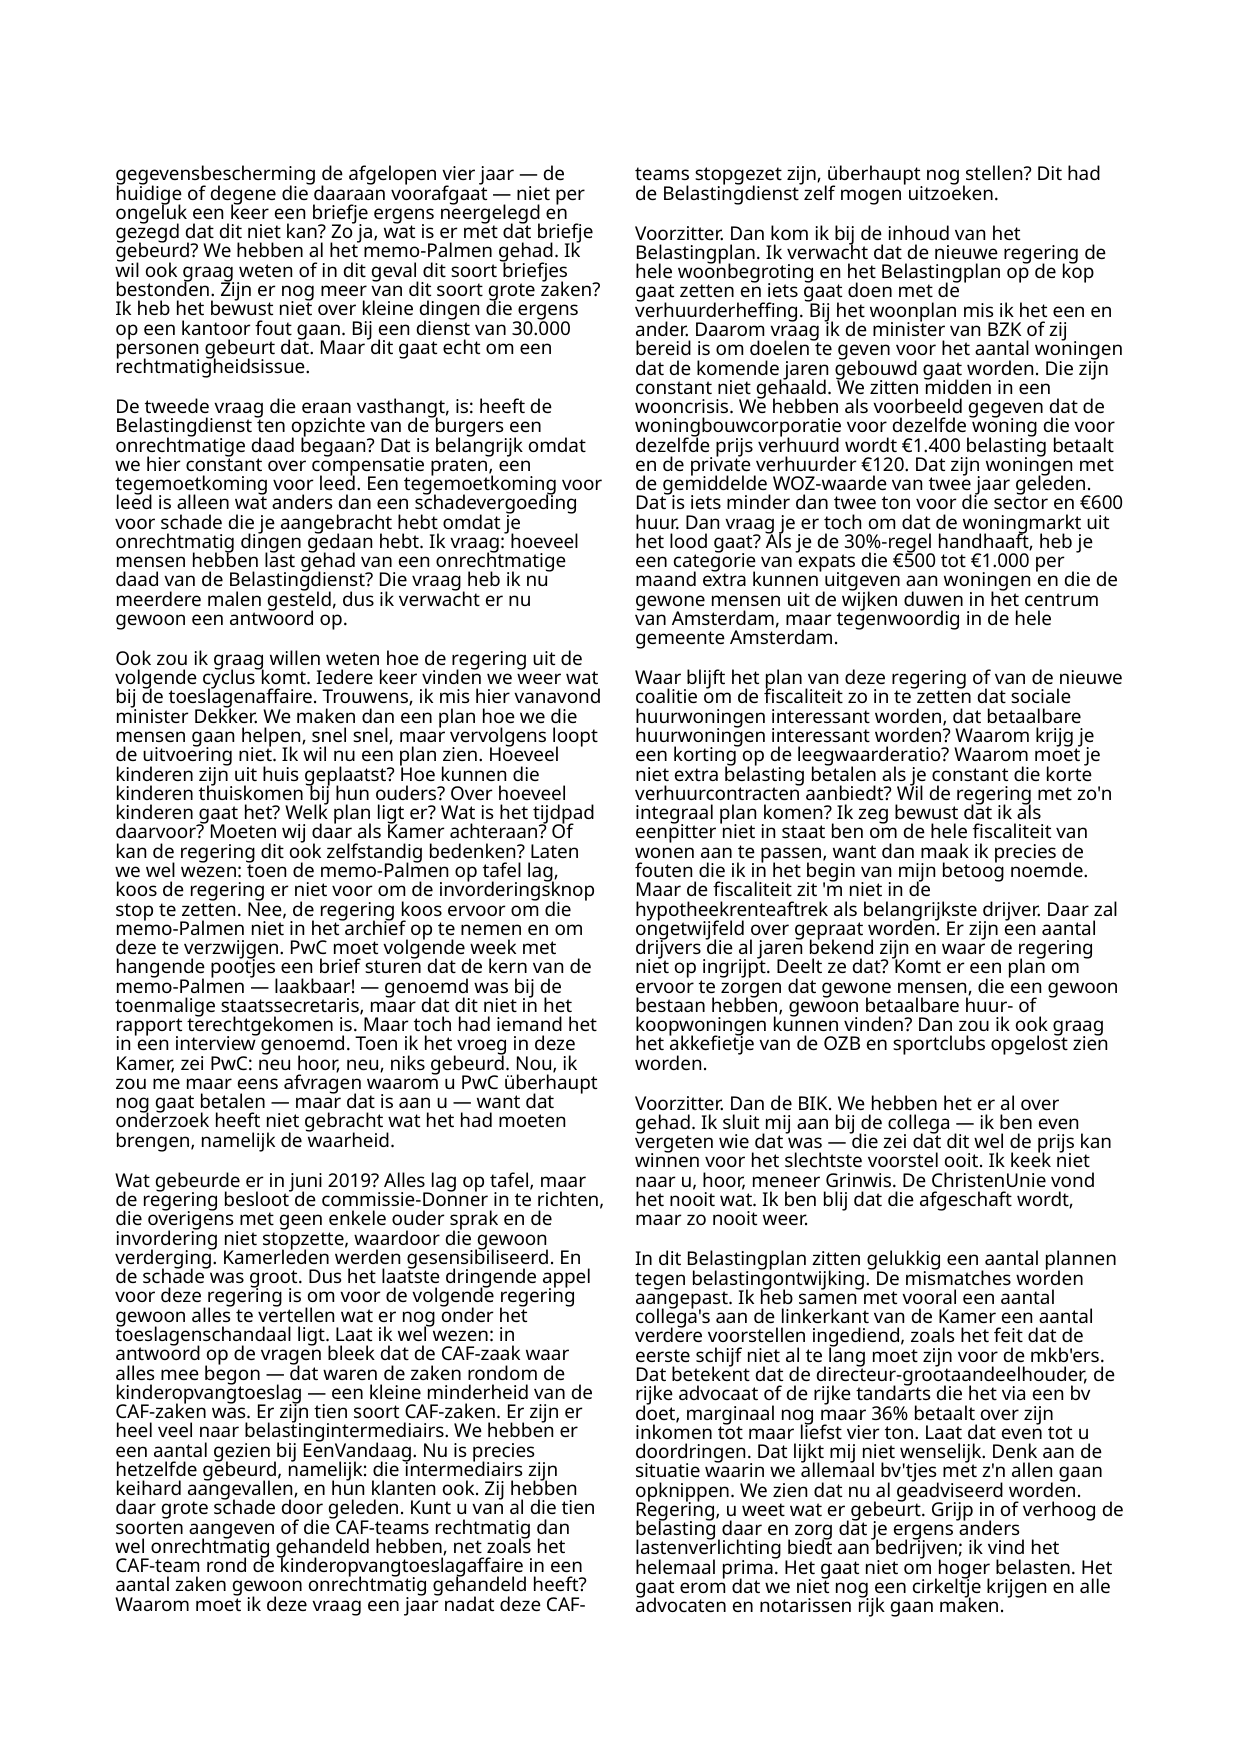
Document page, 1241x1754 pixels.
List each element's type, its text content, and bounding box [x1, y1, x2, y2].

text Voorzitter. Dan de BIK. We hebben het er al over gehad. Ik sluit mij aan bij de collega — ik ben even vergeten wie dat was — die zei dat dit wel de prijs kan winnen voor het slechtste voorstel ooit. Ik keek niet naar u, hoor, meneer Grinwis. De ChristenUnie vond het nooit wat. Ik ben blij dat die afgeschaft wordt, maar zo nooit weer. [635, 1095, 1125, 1229]
text In dit Belastingplan zitten gelukkig een aantal plannen tegen belastingontwijking. De mismatches worden aangepast. Ik heb samen met vooral een aantal collega's aan de linkerkant van de Kamer een aantal verdere voorstellen ingediend, zoals het feit dat de eerste schijf niet al te lang moet zijn voor de mkb'ers. Dat betekent dat de directeur-grootaandeelhouder, de rijke advocaat of de rijke tandarts die het via een bv doet, marginaal nog maar 36% betaalt over zijn inkomen tot maar liefst vier ton. Laat dat even tot u doordringen. Dat lijkt mij niet wenselijk. Denk aan de situatie waarin we allemaal bv'tjes met z'n allen gaan opknippen. We zien dat nu al geadviseerd worden. Regering, u weet wat er gebeurt. Grijp in of verhoog de belasting daar en zorg dat je ergens anders lastenverlichting biedt aan bedrijven; ik vind het helemaal prima. Het gaat niet om hoger belasten. Het gaat erom dat we niet nog een cirkeltje krijgen en alle advocaten en notarissen rijk gaan maken. [635, 1250, 1125, 1616]
text gegevensbescherming de afgelopen vier jaar — de huidige of degene die daaraan voorafgaat — niet per ongeluk een keer een briefje ergens neergelegd en gezegd dat dit niet kan? Zo ja, wat is er met dat briefje gebeurd? We hebben al het memo-Palmen gehad. Ik wil ook graag weten of in dit geval dit soort briefjes bestonden. Zijn er nog meer van dit soort grote zaken? Ik heb het bewust niet over kleine dingen die ergens op een kantoor fout gaan. Bij een dienst van 30.000 personen gebeurt dat. Maar dit gaat echt om een rechtmatigheidsissue. [115, 165, 605, 377]
text Ook zou ik graag willen weten hoe de regering uit de volgende cyclus komt. Iedere keer vinden we weer wat bij de toeslagenaffaire. Trouwens, ik mis hier vanavond minister Dekker. We maken dan een plan hoe we die mensen gaan helpen, snel snel, maar vervolgens loopt de uitvoering niet. Ik wil nu een plan zien. Hoeveel kinderen zijn uit huis geplaatst? Hoe kunnen die kinderen thuiskomen bij hun ouders? Over hoeveel kinderen gaat het? Welk plan ligt er? Wat is het tijdpad daarvoor? Moeten wij daar als Kamer achteraan? Of kan de regering dit ook zelfstandig bedenken? Laten we wel wezen: toen de memo-Palmen op tafel lag, koos de regering er niet voor om de invorderingsknop stop te zetten. Nee, de regering koos ervoor om die memo-Palmen niet in het archief op te nemen en om deze te verzwijgen. PwC moet volgende week met hangende pootjes een brief sturen dat de kern van de memo-Palmen — laakbaar! — genoemd was bij de toenmalige staatssecretaris, maar dat dit niet in het rapport terechtgekomen is. Maar toch had iemand het in een interview genoemd. Toen ik het vroeg in deze Kamer, zei PwC: neu hoor, neu, niks gebeurd. Nou, ik zou me maar eens afvragen waarom u PwC überhaupt nog gaat betalen — maar dat is aan u — want dat onderzoek heeft niet gebracht wat het had moeten brengen, namelijk de waarheid. [115, 650, 605, 1151]
text De tweede vraag die eraan vasthangt, is: heeft de Belastingdienst ten opzichte van de burgers een onrechtmatige daad begaan? Dat is belangrijk omdat we hier constant over compensatie praten, een tegemoetkoming voor leed. Een tegemoetkoming voor leed is alleen wat anders dan een schadevergoeding voor schade die je aangebracht hebt omdat je onrechtmatig dingen gedaan hebt. Ik vraag: hoeveel mensen hebben last gehad van een onrechtmatige daad van de Belastingdienst? Die vraag heb ik nu meerdere malen gesteld, dus ik verwacht er nu gewoon een antwoord op. [115, 398, 605, 629]
text Wat gebeurde er in juni 2019? Alles lag op tafel, maar de regering besloot de commissie-Donner in te richten, die overigens met geen enkele ouder sprak en de invordering niet stopzette, waardoor die gewoon verderging. Kamerleden werden gesensibiliseerd. En de schade was groot. Dus het laatste dringende appel voor deze regering is om voor de volgende regering gewoon alles te vertellen wat er nog onder het toeslagenschandaal ligt. Laat ik wel wezen: in antwoord op de vragen bleek dat de CAF-zaak waar alles mee begon — dat waren de zaken rondom de kinderopvangtoeslag — een kleine minderheid van de CAF-zaken was. Er zijn tien soort CAF-zaken. Er zijn er heel veel naar belastingintermediairs. We hebben er een aantal gezien bij EenVandaag. Nu is precies hetzelfde gebeurd, namelijk: die intermediairs zijn keihard aangevallen, en hun klanten ook. Zij hebben daar grote schade door geleden. Kunt u van al die tien soorten aangeven of die CAF-teams rechtmatig dan wel onrechtmatig gehandeld hebben, net zoals het CAF-team rond de kinderopvangtoeslagaffaire in een aantal zaken gewoon onrechtmatig gehandeld heeft? Waarom moet ik deze vraag een jaar nadat deze CAF- [115, 1172, 605, 1615]
text Waar blijft het plan van deze regering of van de nieuwe coalitie om de fiscaliteit zo in te zetten dat sociale huurwoningen interessant worden, dat betaalbare huurwoningen interessant worden? Waarom krijg je een korting op de leegwaarderatio? Waarom moet je niet extra belasting betalen als je constant die korte verhuurcontracten aanbiedt? Wil de regering met zo'n integraal plan komen? Ik zeg bewust dat ik als eenpitter niet in staat ben om de hele fiscaliteit van wonen aan te passen, want dan maak ik precies de fouten die ik in het begin van mijn betoog noemde. Maar de fiscaliteit zit 'm niet in de hypotheekrenteaftrek als belangrijkste drijver. Daar zal ongetwijfeld over gepraat worden. Er zijn een aantal drijvers die al jaren bekend zijn en waar de regering niet op ingrijpt. Deelt ze dat? Komt er een plan om ervoor te zorgen dat gewone mensen, die een gewoon bestaan hebben, gewoon betaalbare huur- of koopwoningen kunnen vinden? Dan zou ik ook graag het akkefietje van de OZB en sportclubs opgelost zien worden. [635, 669, 1125, 1074]
text teams stopgezet zijn, überhaupt nog stellen? Dit had de Belastingdienst zelf mogen uitzoeken. [635, 165, 1125, 204]
text Voorzitter. Dan kom ik bij de inhoud van het Belastingplan. Ik verwacht dat de nieuwe regering de hele woonbegroting en het Belastingplan op de kop gaat zetten en iets gaat doen met de verhuurderheffing. Bij het woonplan mis ik het een en ander. Daarom vraag ik de minister van BZK of zij bereid is om doelen te geven voor het aantal woningen dat de komende jaren gebouwd gaat worden. Die zijn constant niet gehaald. We zitten midden in een wooncrisis. We hebben als voorbeeld gegeven dat de woningbouwcorporatie voor dezelfde woning die voor dezelfde prijs verhuurd wordt €1.400 belasting betaalt en de private verhuurder €120. Dat zijn woningen met de gemiddelde WOZ-waarde van twee jaar geleden. Dat is iets minder dan twee ton voor die sector en €600 huur. Dan vraag je er toch om dat de woningmarkt uit het lood gaat? Als je de 30%-regel handhaaft, heb je een categorie van expats die €500 tot €1.000 per maand extra kunnen uitgeven aan woningen en die de gewone mensen uit de wijken duwen in het centrum van Amsterdam, maar tegenwoordig in de hele gemeente Amsterdam. [635, 224, 1125, 648]
